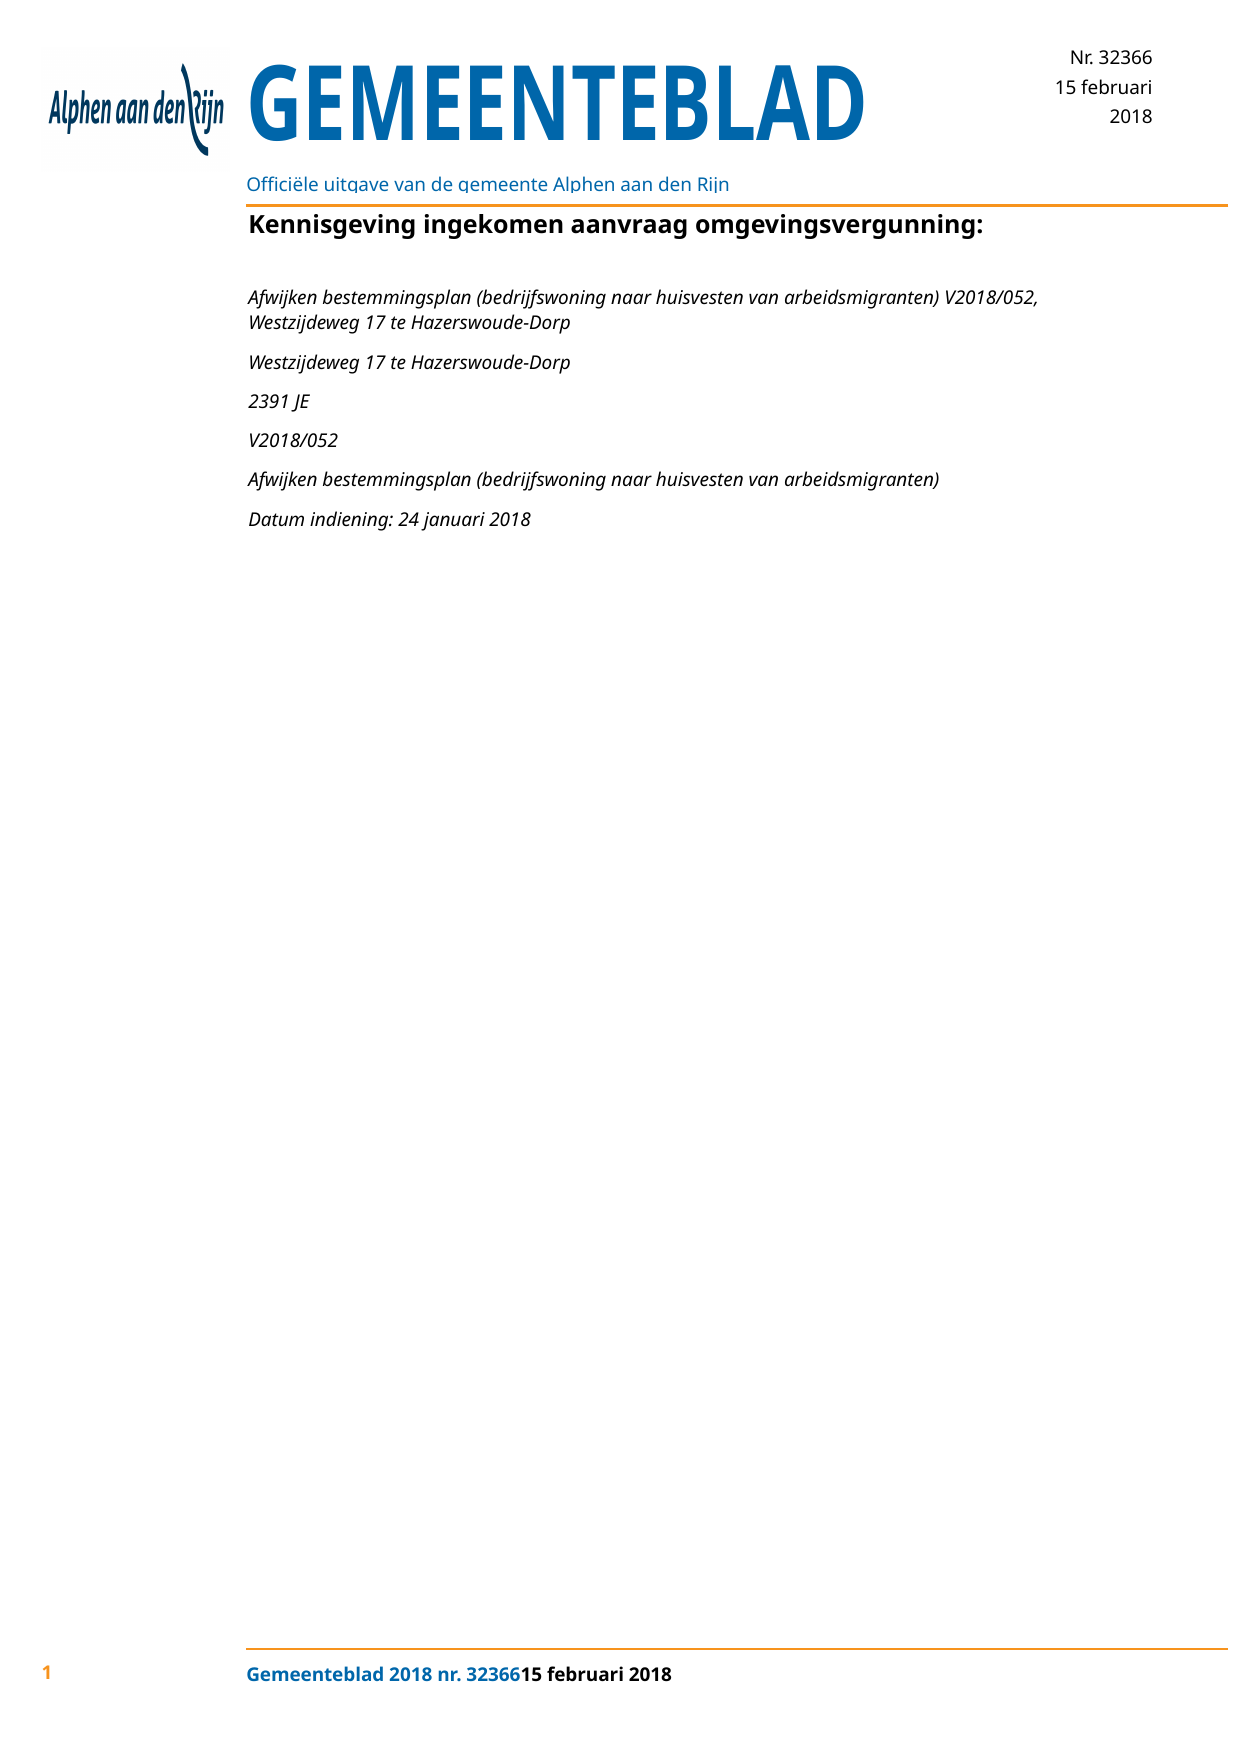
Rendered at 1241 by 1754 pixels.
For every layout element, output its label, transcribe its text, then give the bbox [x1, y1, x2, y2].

text V2018/052 [248, 427, 1152, 453]
picture [41, 47, 231, 172]
text Kennisgeving ingekomen aanvraag omgevingsvergunning: [248, 207, 1152, 241]
text 2391 JE [248, 388, 1152, 414]
text Westzijdeweg 17 te Hazerswoude-Dorp [248, 349, 1152, 374]
text Datum indiening: 24 januari 2018 [248, 506, 1152, 532]
text Afwijken bestemmingsplan (bedrijfswoning naar huisvesten van arbeidsmigranten) [248, 467, 1152, 492]
text Afwijken bestemmingsplan (bedrijfswoning naar huisvesten van arbeidsmigranten) V2018/052, Westzijdeweg 17 te Hazerswoude-Dorp [248, 284, 1152, 335]
